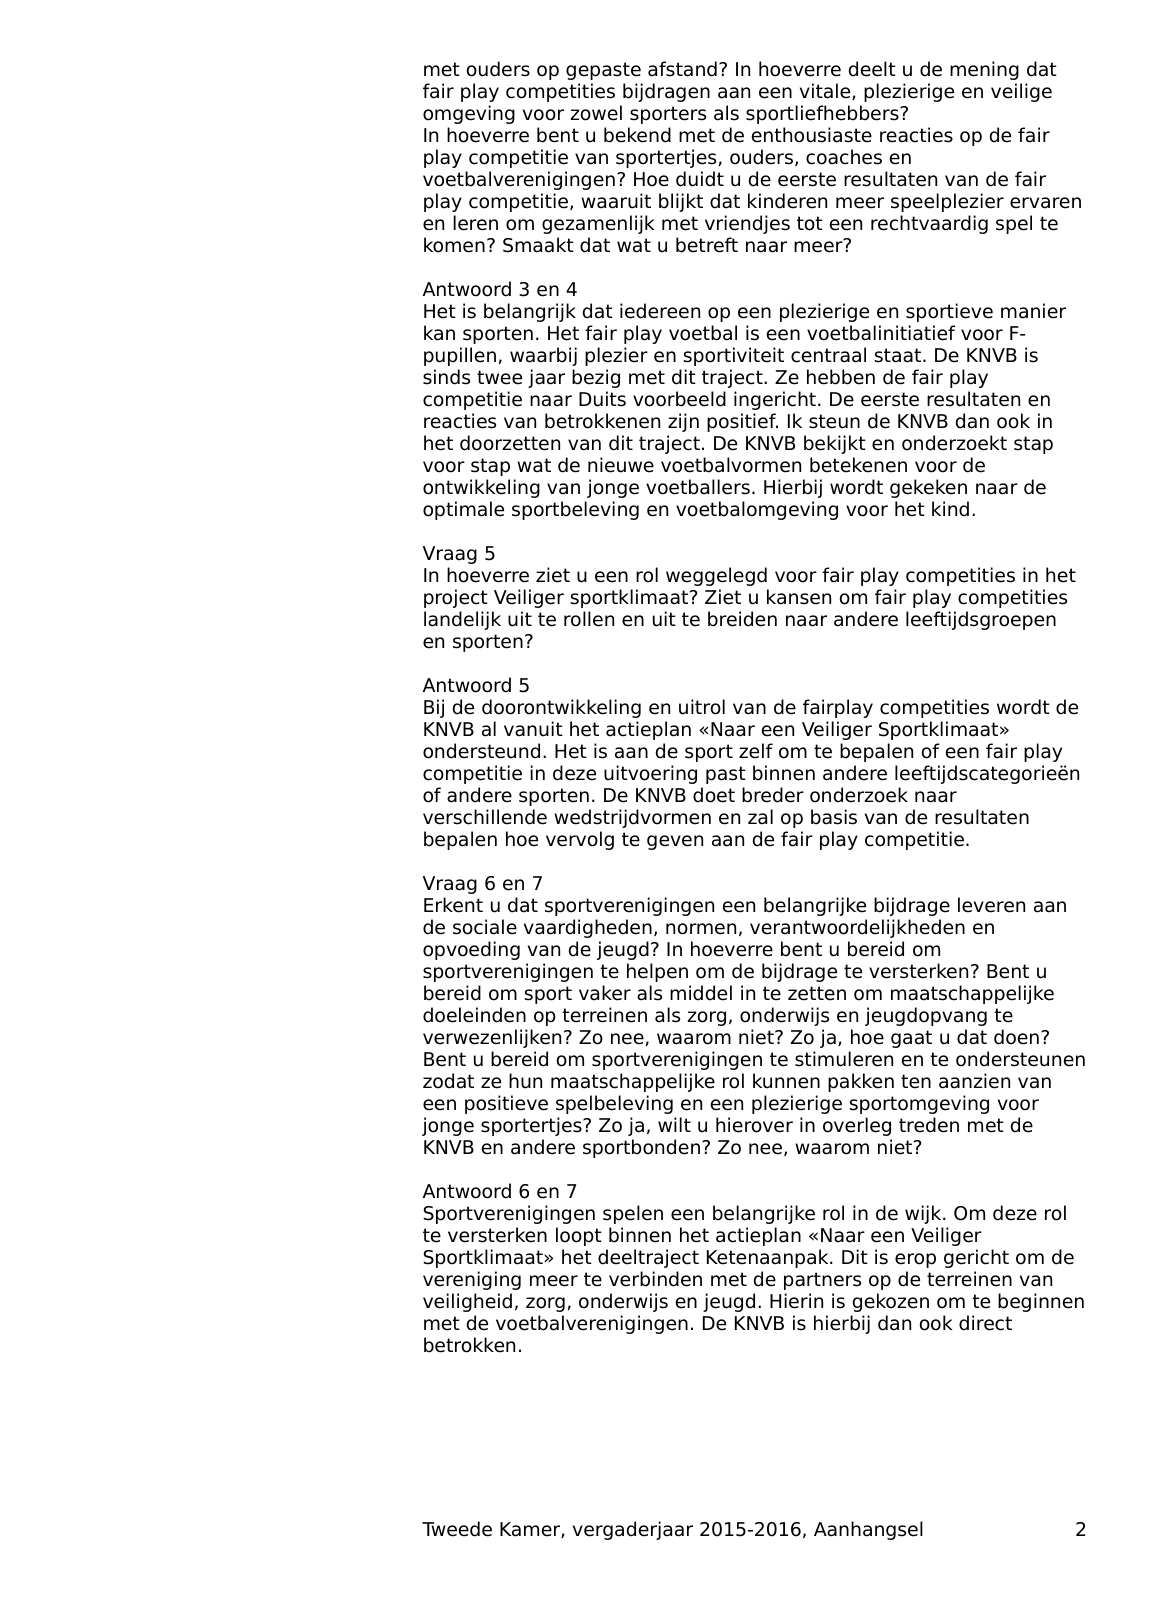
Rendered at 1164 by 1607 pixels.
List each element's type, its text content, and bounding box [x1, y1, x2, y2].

text Antwoord 3 en 4 [422, 279, 1087, 301]
text Sportverenigingen spelen een belangrijke rol in de wijk. Om deze rol te versterken loopt binnen het actieplan «Naar een Veiliger Sportklimaat» het deeltraject Ketenaanpak. Dit is erop gericht om de vereniging meer te verbinden met de partners op de terreinen van veiligheid, zorg, onderwijs en jeugd. Hierin is gekozen om te beginnen met de voetbalverenigingen. De KNVB is hierbij dan ook direct betrokken. [422, 1203, 1087, 1357]
text Antwoord 6 en 7 [422, 1181, 1087, 1203]
text Bent u bereid om sportverenigingen te stimuleren en te ondersteunen zodat ze hun maatschappelijke rol kunnen pakken ten aanzien van een positieve spelbeleving en een plezierige sportomgeving voor jonge sportertjes? Zo ja, wilt u hierover in overleg treden met de KNVB en andere sportbonden? Zo nee, waarom niet? [422, 1049, 1087, 1159]
text met ouders op gepaste afstand? In hoeverre deelt u de mening dat fair play competities bijdragen aan een vitale, plezierige en veilige omgeving voor zowel sporters als sportliefhebbers? [422, 59, 1087, 125]
text In hoeverre ziet u een rol weggelegd voor fair play competities in het project Veiliger sportklimaat? Ziet u kansen om fair play competities landelijk uit te rollen en uit te breiden naar andere leeftijdsgroepen en sporten? [422, 565, 1087, 653]
text Erkent u dat sportverenigingen een belangrijke bijdrage leveren aan de sociale vaardigheden, normen, verantwoordelijkheden en opvoeding van de jeugd? In hoeverre bent u bereid om sportverenigingen te helpen om de bijdrage te versterken? Bent u bereid om sport vaker als middel in te zetten om maatschappelijke doeleinden op terreinen als zorg, onderwijs en jeugdopvang te verwezenlijken? Zo nee, waarom niet? Zo ja, hoe gaat u dat doen? [422, 895, 1087, 1049]
text In hoeverre bent u bekend met de enthousiaste reacties op de fair play competitie van sportertjes, ouders, coaches en voetbalverenigingen? Hoe duidt u de eerste resultaten van de fair play competitie, waaruit blijkt dat kinderen meer speelplezier ervaren en leren om gezamenlijk met vriendjes tot een rechtvaardig spel te komen? Smaakt dat wat u betreft naar meer? [422, 125, 1087, 257]
text Antwoord 5 [422, 675, 1087, 697]
text Het is belangrijk dat iedereen op een plezierige en sportieve manier kan sporten. Het fair play voetbal is een voetbalinitiatief voor F-pupillen, waarbij plezier en sportiviteit centraal staat. De KNVB is sinds twee jaar bezig met dit traject. Ze hebben de fair play competitie naar Duits voorbeeld ingericht. De eerste resultaten en reacties van betrokkenen zijn positief. Ik steun de KNVB dan ook in het doorzetten van dit traject. De KNVB bekijkt en onderzoekt stap voor stap wat de nieuwe voetbalvormen betekenen voor de ontwikkeling van jonge voetballers. Hierbij wordt gekeken naar de optimale sportbeleving en voetbalomgeving voor het kind. [422, 301, 1087, 521]
text Bij de doorontwikkeling en uitrol van de fairplay competities wordt de KNVB al vanuit het actieplan «Naar een Veiliger Sportklimaat» ondersteund. Het is aan de sport zelf om te bepalen of een fair play competitie in deze uitvoering past binnen andere leeftijdscategorieën of andere sporten. De KNVB doet breder onderzoek naar verschillende wedstrijdvormen en zal op basis van de resultaten bepalen hoe vervolg te geven aan de fair play competitie. [422, 697, 1087, 851]
text Vraag 6 en 7 [422, 873, 1087, 895]
text Vraag 5 [422, 543, 1087, 565]
